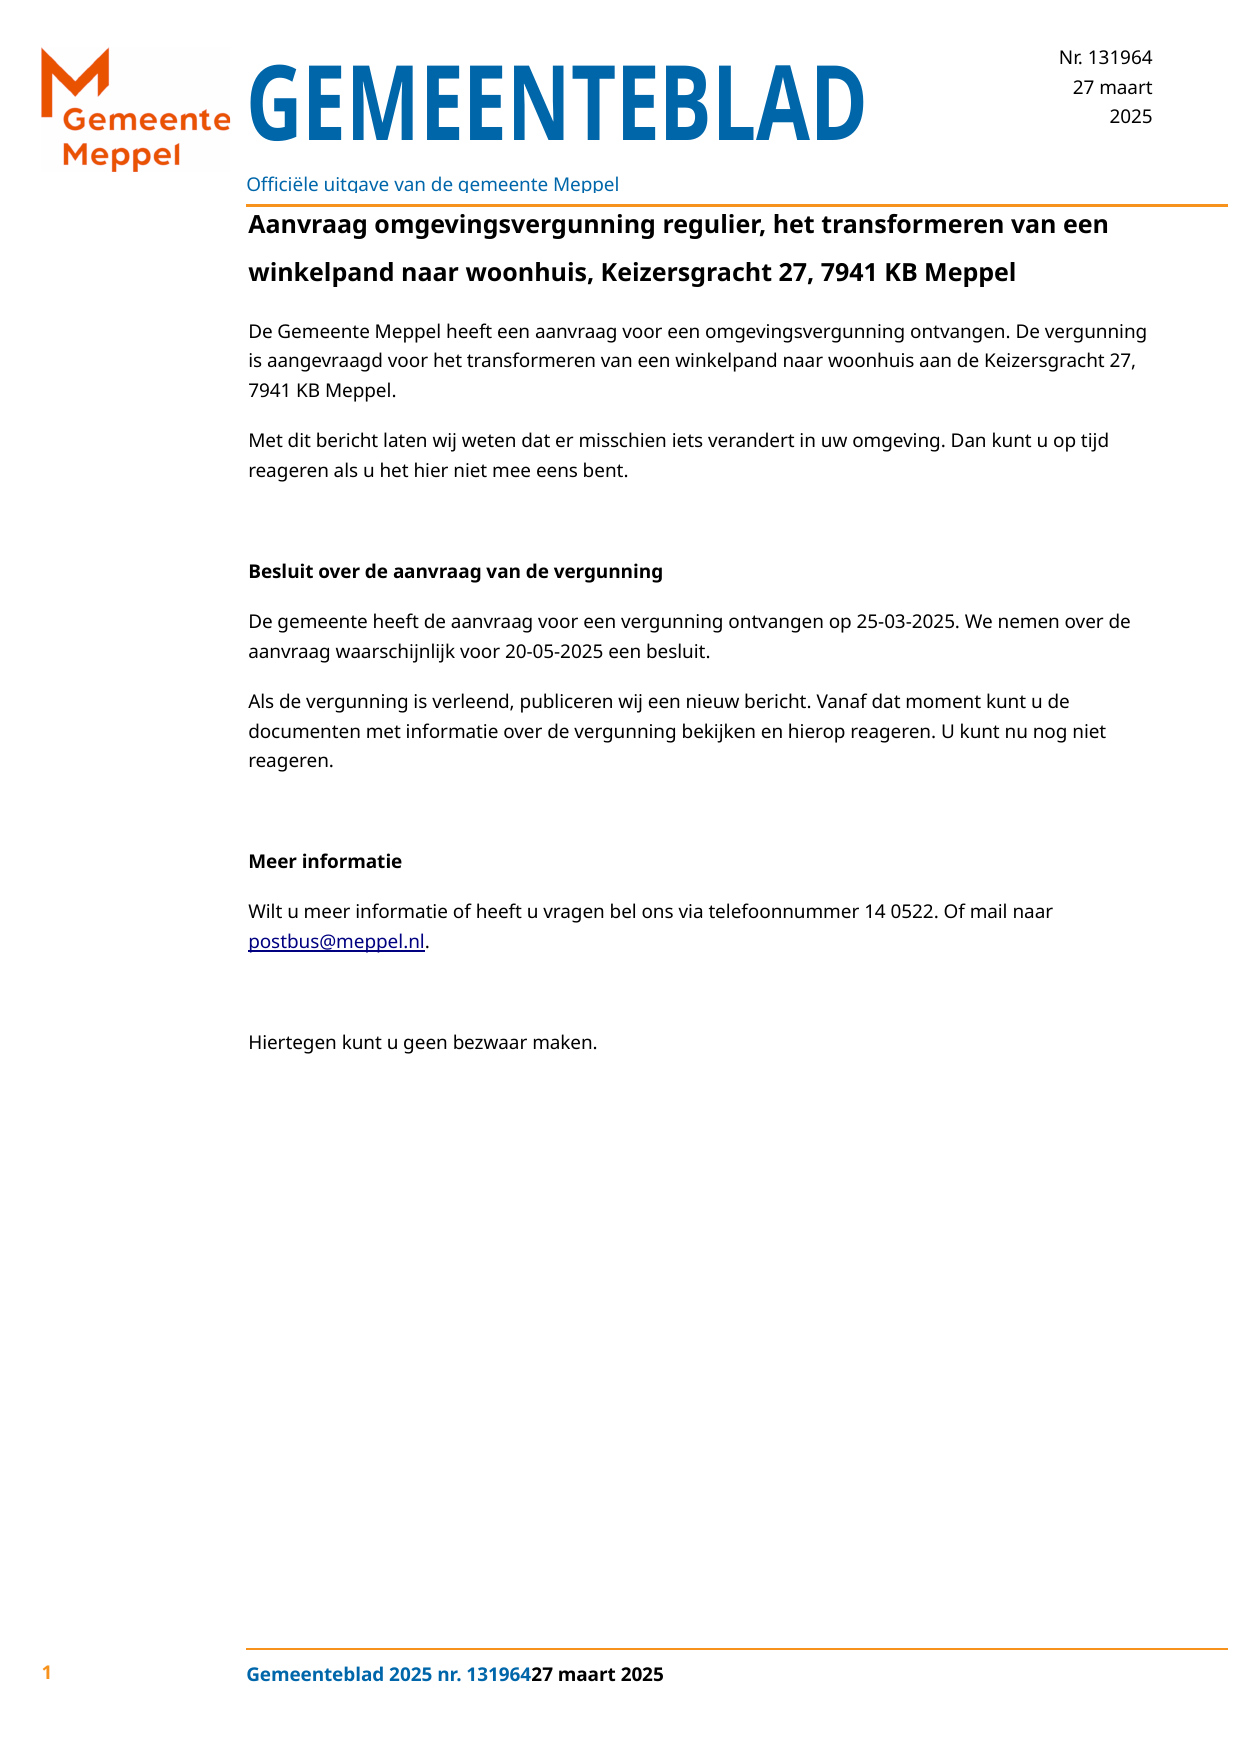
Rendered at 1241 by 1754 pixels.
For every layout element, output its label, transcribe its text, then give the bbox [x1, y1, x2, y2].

text De gemeente heeft de aanvraag voor een vergunning ontvangen op 25-03-2025. We nemen over de aanvraag waarschijnlijk voor 20-05-2025 een besluit. [248, 608, 1152, 664]
text Aanvraag omgevingsvergunning regulier, het transformeren van een winkelpand naar woonhuis, Keizersgracht 27, 7941 KB Meppel [248, 207, 1152, 288]
text Als de vergunning is verleend, publiceren wij een nieuw bericht. Vanaf dat moment kunt u de documenten met informatie over de vergunning bekijken en hierop reageren. U kunt nu nog niet reageren. [248, 688, 1152, 773]
picture [41, 47, 231, 172]
text Hiertegen kunt u geen bezwaar maken. [248, 1029, 1152, 1055]
text Besluit over de aanvraag van de vergunning [248, 558, 1152, 584]
text Wilt u meer informatie of heeft u vragen bel ons via telefoonnummer 14 0522. Of mail naar postbus@meppel.nl. [248, 899, 1152, 954]
text Met dit bericht laten wij weten dat er misschien iets verandert in uw omgeving. Dan kunt u op tijd reageren als u het hier niet mee eens bent. [248, 427, 1152, 483]
text De Gemeente Meppel heeft een aanvraag voor een omgevingsvergunning ontvangen. De vergunning is aangevraagd voor het transformeren van een winkelpand naar woonhuis aan de Keizersgracht 27, 7941 KB Meppel. [248, 318, 1152, 403]
text Meer informatie [248, 848, 1152, 874]
